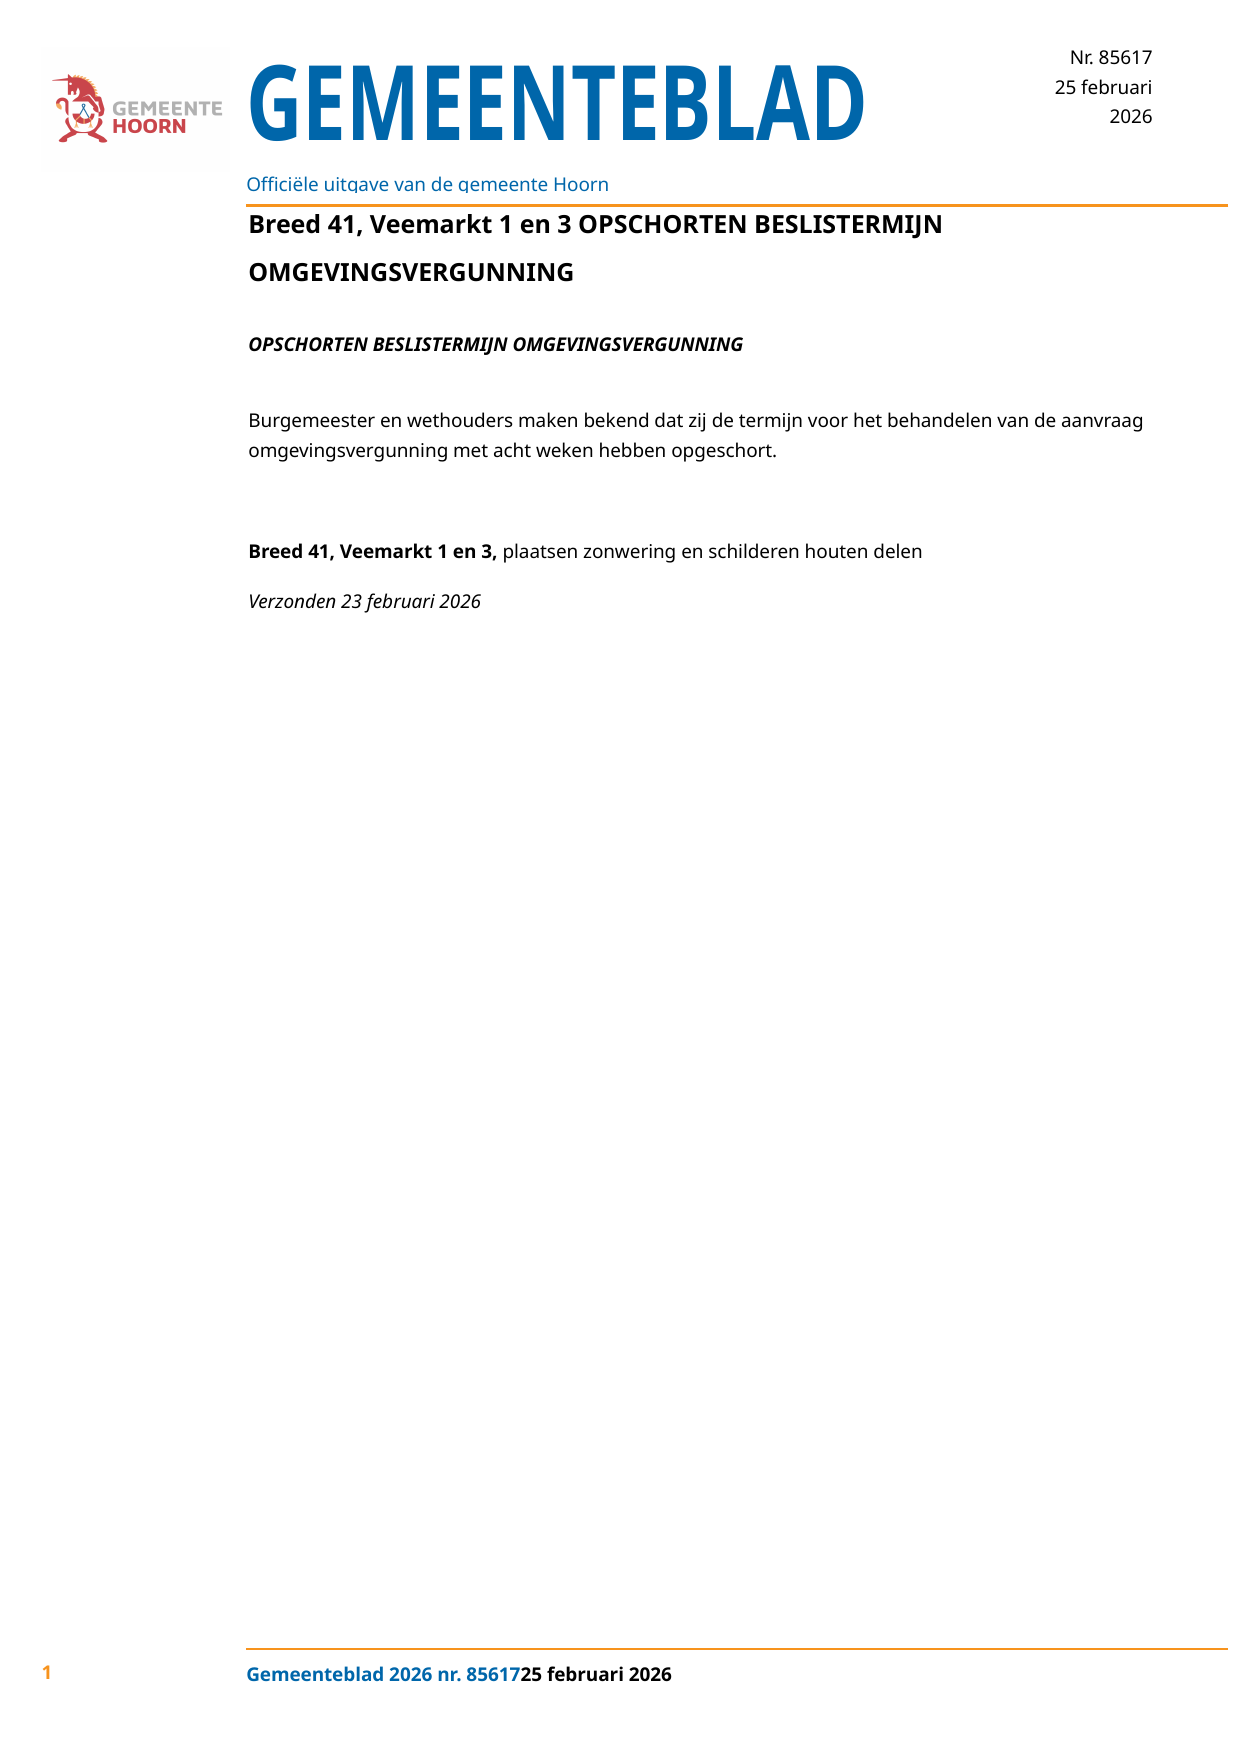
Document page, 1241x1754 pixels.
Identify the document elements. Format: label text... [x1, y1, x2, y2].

text Breed 41, Veemarkt 1 en 3 OPSCHORTEN BESLISTERMIJN OMGEVINGSVERGUNNING [248, 207, 1152, 288]
text Breed 41, Veemarkt 1 en 3, plaatsen zonwering en schilderen houten delen [248, 538, 1152, 564]
text OPSCHORTEN BESLISTERMIJN OMGEVINGSVERGUNNING [248, 331, 1152, 357]
picture [41, 47, 231, 172]
text Burgemeester en wethouders maken bekend dat zij de termijn voor het behandelen van de aanvraag omgevingsvergunning met acht weken hebben opgeschort. [248, 408, 1152, 463]
text Verzonden 23 februari 2026 [248, 588, 1152, 614]
